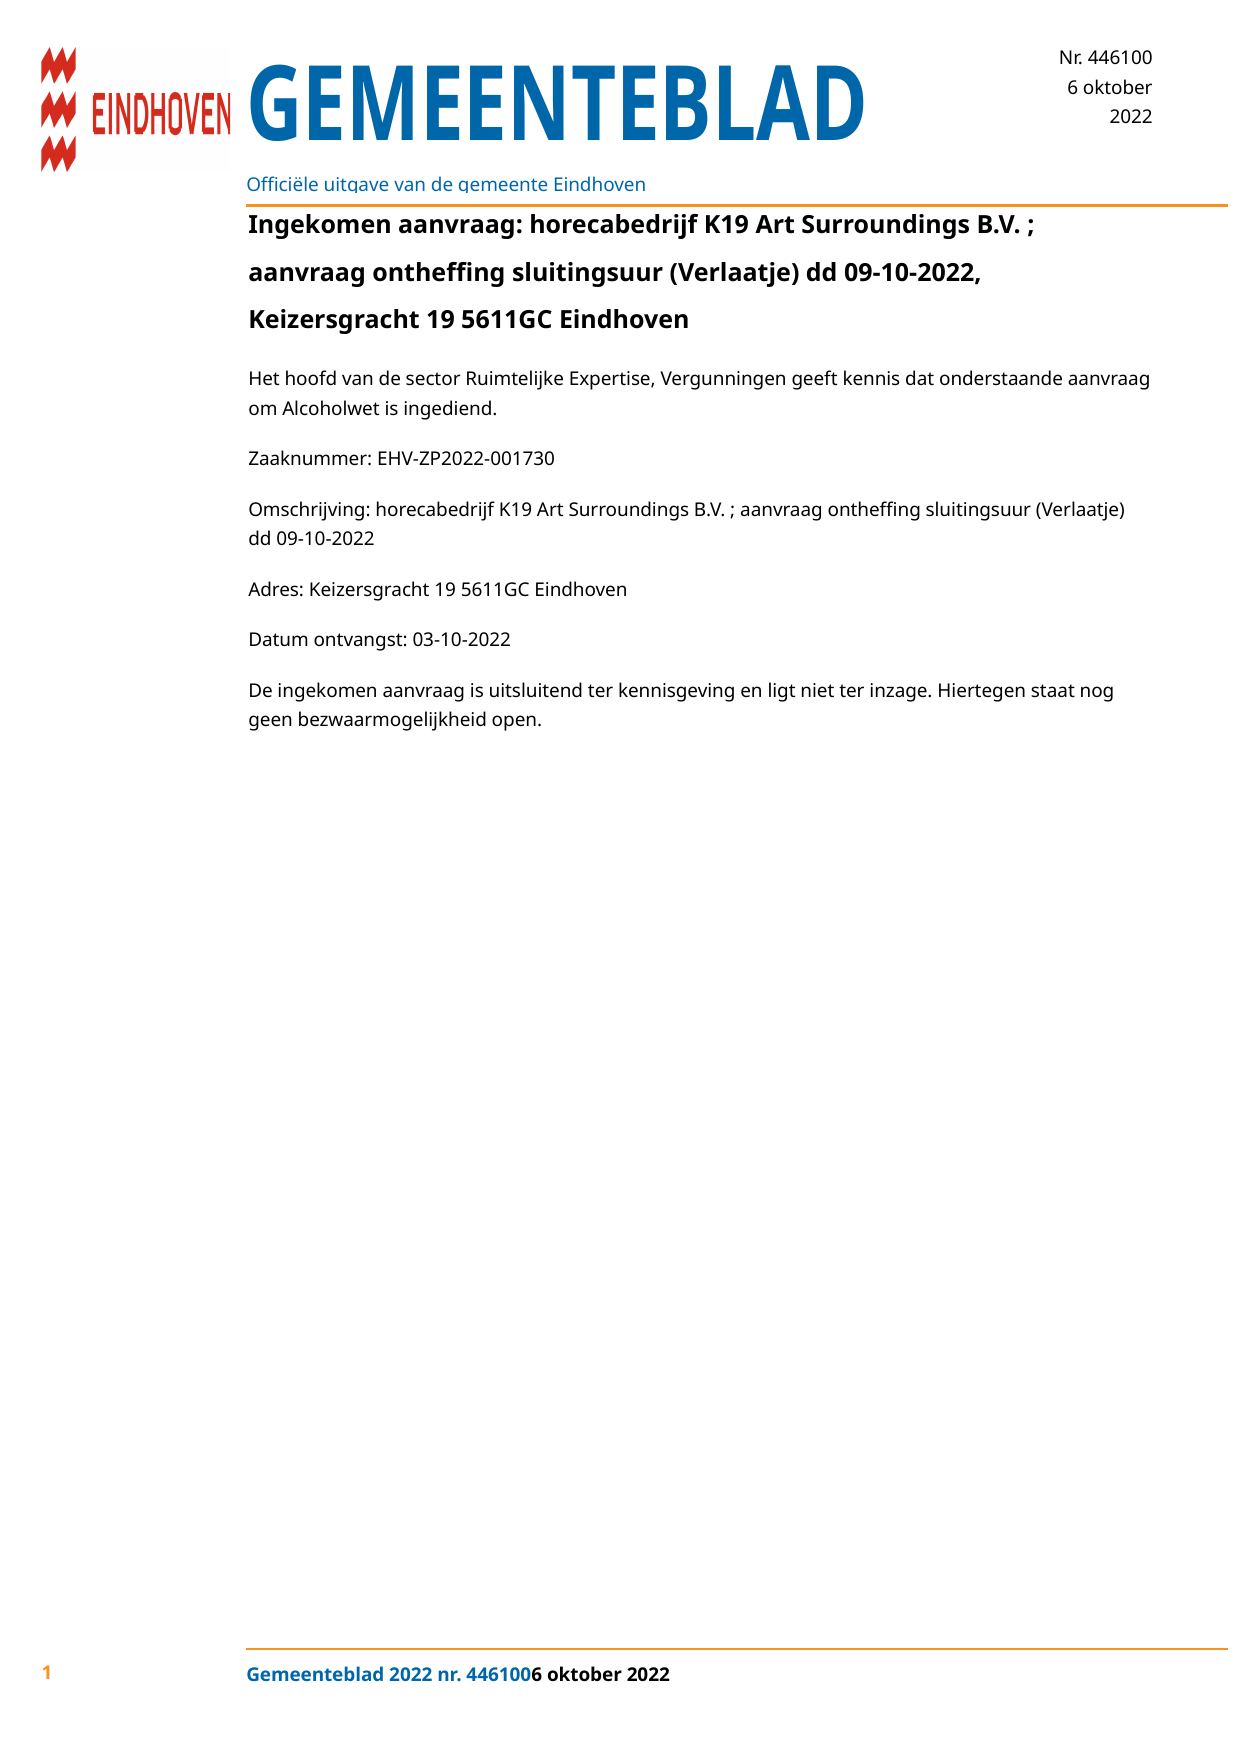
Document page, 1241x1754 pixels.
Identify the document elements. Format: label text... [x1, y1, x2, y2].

text Adres: Keizersgracht 19 5611GC Eindhoven [248, 576, 1152, 602]
text Zaaknummer: EHV-ZP2022-001730 [248, 446, 1152, 471]
picture [41, 47, 231, 172]
text De ingekomen aanvraag is uitsluitend ter kennisgeving en ligt niet ter inzage. Hiertegen staat nog geen bezwaarmogelijkheid open. [248, 677, 1152, 732]
text Datum ontvangst: 03-10-2022 [248, 626, 1152, 652]
text Het hoofd van de sector Ruimtelijke Expertise, Vergunningen geeft kennis dat onderstaande aanvraag om Alcoholwet is ingediend. [248, 366, 1152, 421]
text Ingekomen aanvraag: horecabedrijf K19 Art Surroundings B.V. ; aanvraag ontheffing sluitingsuur (Verlaatje) dd 09-10-2022, Keizersgracht 19 5611GC Eindhoven [248, 207, 1152, 336]
text Omschrijving: horecabedrijf K19 Art Surroundings B.V. ; aanvraag ontheffing sluitingsuur (Verlaatje) dd 09-10-2022 [248, 496, 1152, 551]
